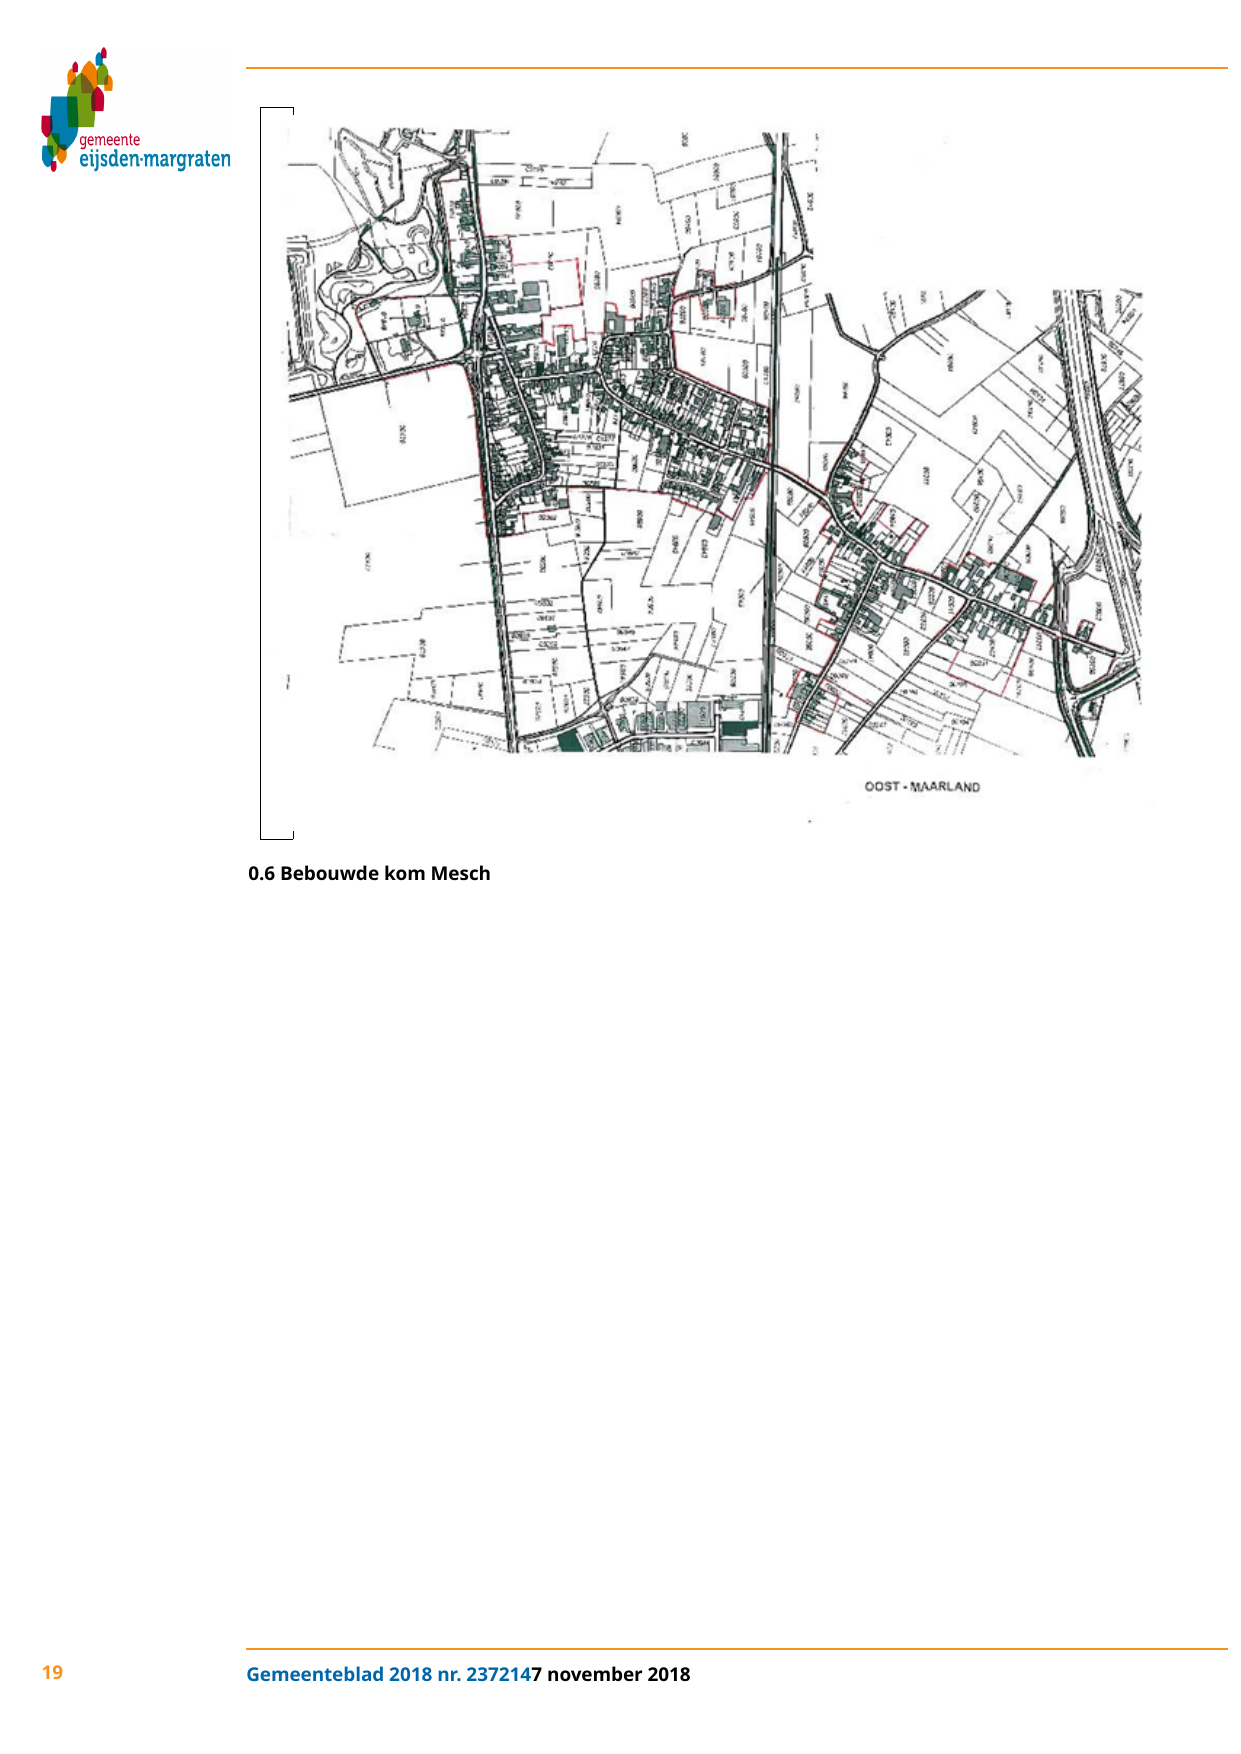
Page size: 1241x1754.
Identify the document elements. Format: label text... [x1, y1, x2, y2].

picture [41, 47, 231, 172]
text 0.6 Bebouwde kom Mesch [248, 861, 1152, 886]
picture [268, 115, 1155, 831]
